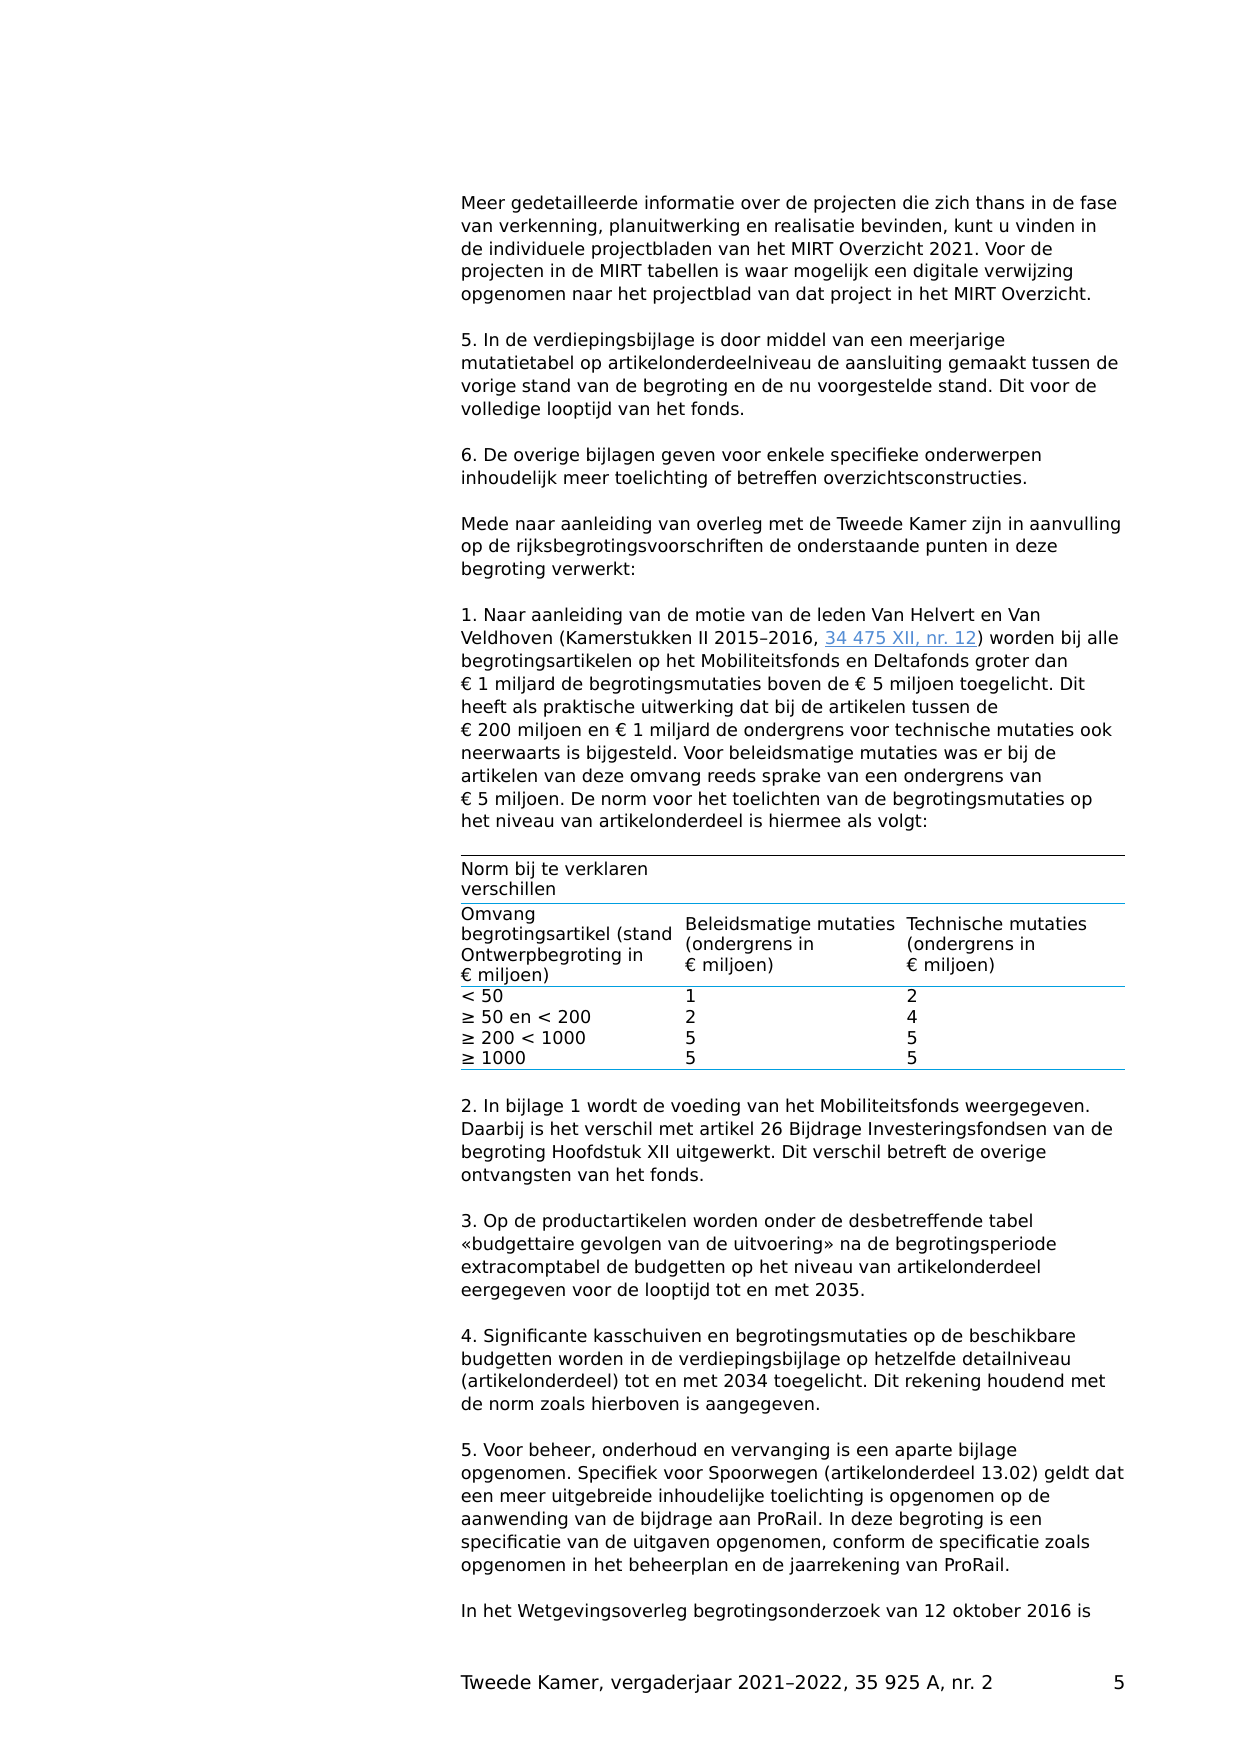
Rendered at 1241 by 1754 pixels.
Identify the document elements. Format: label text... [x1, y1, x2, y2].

table_cell ≥ 200 < 1000 [461, 1028, 682, 1048]
table_header [682, 856, 903, 903]
text 5. In de verdiepingsbijlage is door middel van een meerjarige mutatietabel op artikelonderdeelniveau de aansluiting gemaakt tussen de vorige stand van de begroting en de nu voorgestelde stand. Dit voor de volledige looptijd van het fonds. [461, 328, 1125, 420]
table_header Norm bij te verklaren verschillen [461, 856, 682, 903]
table_cell Beleidsmatige mutaties (ondergrens in € miljoen) [682, 904, 903, 986]
text 2. In bijlage 1 wordt de voeding van het Mobiliteitsfonds weergegeven. Daarbij is het verschil met artikel 26 Bijdrage Investeringsfondsen van de begroting Hoofdstuk XII uitgewerkt. Dit verschil betreft de overige ontvangsten van het fonds. [461, 1094, 1125, 1186]
text Mede naar aanleiding van overleg met de Tweede Kamer zijn in aanvulling op de rijksbegrotingsvoorschriften de onderstaande punten in deze begroting verwerkt: [461, 512, 1125, 580]
table_cell 2 [904, 987, 1125, 1007]
table_cell Omvang begrotingsartikel (stand Ontwerpbegroting in € miljoen) [461, 904, 682, 986]
table_cell Technische mutaties (ondergrens in € miljoen) [904, 904, 1125, 986]
text 1. Naar aanleiding van de motie van de leden Van Helvert en Van Veldhoven (Kamerstukken II 2015–2016, 34 475 XII, nr. 12) worden bij alle begrotingsartikelen op het Mobiliteitsfonds en Deltafonds groter dan € 1 miljard de begrotingsmutaties boven de € 5 miljoen toegelicht. Dit heeft als praktische uitwerking dat bij de artikelen tussen de € 200 miljoen en € 1 miljard de ondergrens voor technische mutaties ook neerwaarts is bijgesteld. Voor beleidsmatige mutaties was er bij de artikelen van deze omvang reeds sprake van een ondergrens van € 5 miljoen. De norm voor het toelichten van de begrotingsmutaties op het niveau van artikelonderdeel is hiermee als volgt: [461, 603, 1125, 832]
text 4. Significante kasschuiven en begrotingsmutaties op de beschikbare budgetten worden in de verdiepingsbijlage op hetzelfde detailniveau (artikelonderdeel) tot en met 2034 toegelicht. Dit rekening houdend met de norm zoals hierboven is aangegeven. [461, 1324, 1125, 1415]
table_cell ≥ 50 en < 200 [461, 1007, 682, 1028]
text 5. Voor beheer, onderhoud en vervanging is een aparte bijlage opgenomen. Specifiek voor Spoorwegen (artikelonderdeel 13.02) geldt dat een meer uitgebreide inhoudelijke toelichting is opgenomen op de aanwending van de bijdrage aan ProRail. In deze begroting is een specificatie van de uitgaven opgenomen, conform de specificatie zoals opgenomen in het beheerplan en de jaarrekening van ProRail. [461, 1438, 1125, 1576]
table_cell 2 [682, 1007, 903, 1028]
table_header [904, 856, 1125, 903]
table_cell 5 [904, 1028, 1125, 1048]
table_cell 1 [682, 987, 903, 1007]
table_cell 5 [904, 1048, 1125, 1069]
table_cell 5 [682, 1048, 903, 1069]
text 6. De overige bijlagen geven voor enkele specifieke onderwerpen inhoudelijk meer toelichting of betreffen overzichtsconstructies. [461, 443, 1125, 489]
text Meer gedetailleerde informatie over de projecten die zich thans in de fase van verkenning, planuitwerking en realisatie bevinden, kunt u vinden in de individuele projectbladen van het MIRT Overzicht 2021. Voor de projecten in de MIRT tabellen is waar mogelijk een digitale verwijzing opgenomen naar het projectblad van dat project in het MIRT Overzicht. [461, 191, 1125, 305]
table_cell < 50 [461, 987, 682, 1007]
table_cell ≥ 1000 [461, 1048, 682, 1069]
table_cell 5 [682, 1028, 903, 1048]
text 3. Op de productartikelen worden onder de desbetreffende tabel «budgettaire gevolgen van de uitvoering» na de begrotingsperiode extracomptabel de budgetten op het niveau van artikelonderdeel eergegeven voor de looptijd tot en met 2035. [461, 1209, 1125, 1301]
table_cell 4 [904, 1007, 1125, 1028]
text In het Wetgevingsoverleg begrotingsonderzoek van 12 oktober 2016 is [461, 1599, 1125, 1622]
